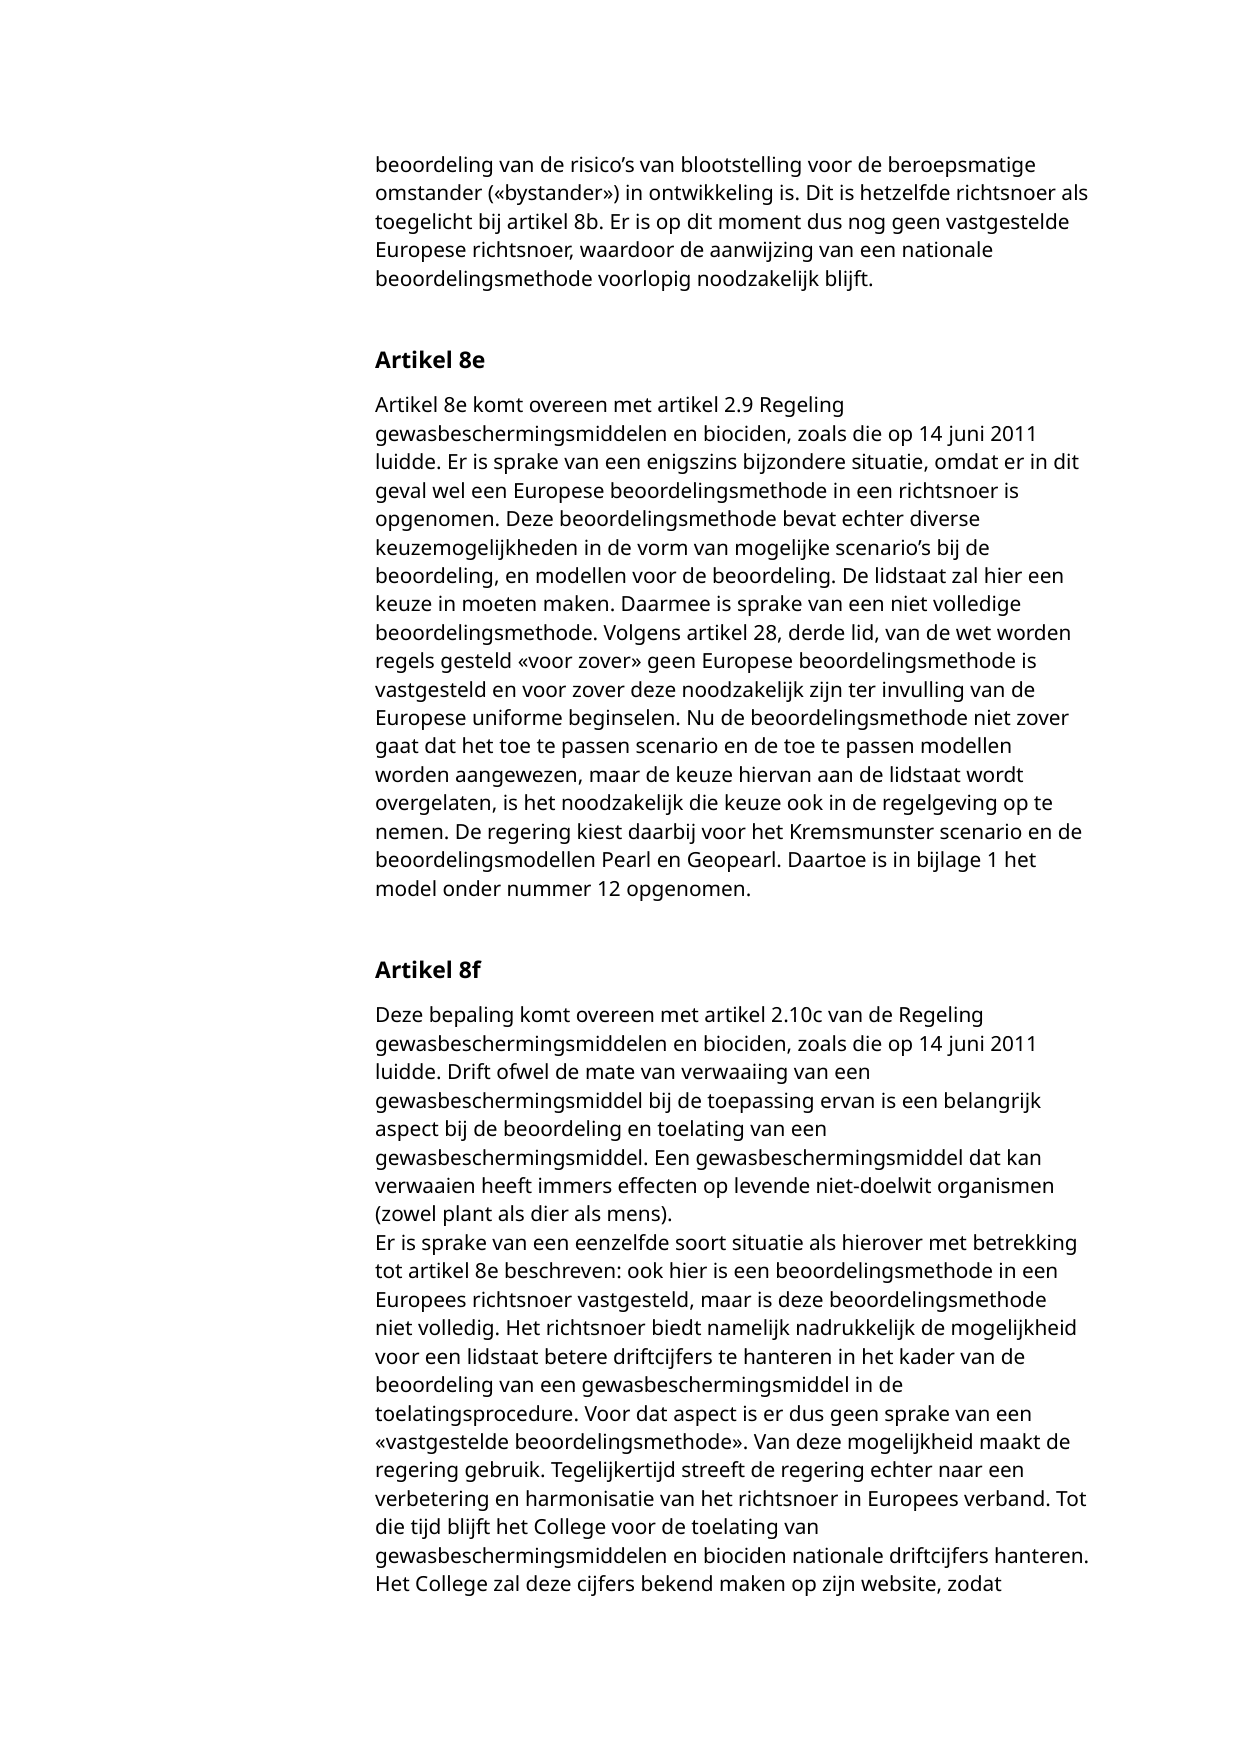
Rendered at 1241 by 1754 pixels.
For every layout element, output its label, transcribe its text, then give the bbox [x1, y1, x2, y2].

subtitle Artikel 8e [375, 344, 1090, 375]
text Artikel 8e komt overeen met artikel 2.9 Regeling gewasbeschermingsmiddelen en biociden, zoals die op 14 juni 2011 luidde. Er is sprake van een enigszins bijzondere situatie, omdat er in dit geval wel een Europese beoordelingsmethode in een richtsnoer is opgenomen. Deze beoordelingsmethode bevat echter diverse keuzemogelijkheden in de vorm van mogelijke scenario’s bij de beoordeling, en modellen voor de beoordeling. De lidstaat zal hier een keuze in moeten maken. Daarmee is sprake van een niet volledige beoordelingsmethode. Volgens artikel 28, derde lid, van de wet worden regels gesteld «voor zover» geen Europese beoordelingsmethode is vastgesteld en voor zover deze noodzakelijk zijn ter invulling van de Europese uniforme beginselen. Nu de beoordelingsmethode niet zover gaat dat het toe te passen scenario en de toe te passen modellen worden aangewezen, maar de keuze hiervan aan de lidstaat wordt overgelaten, is het noodzakelijk die keuze ook in de regelgeving op te nemen. De regering kiest daarbij voor het Kremsmunster scenario en de beoordelingsmodellen Pearl en Geopearl. Daartoe is in bijlage 1 het model onder nummer 12 opgenomen. [375, 390, 1090, 902]
text Er is sprake van een eenzelfde soort situatie als hierover met betrekking tot artikel 8e beschreven: ook hier is een beoordelingsmethode in een Europees richtsnoer vastgesteld, maar is deze beoordelingsmethode niet volledig. Het richtsnoer biedt namelijk nadrukkelijk de mogelijkheid voor een lidstaat betere driftcijfers te hanteren in het kader van de beoordeling van een gewasbeschermingsmiddel in de toelatingsprocedure. Voor dat aspect is er dus geen sprake van een «vastgestelde beoordelingsmethode». Van deze mogelijkheid maakt de regering gebruik. Tegelijkertijd streeft de regering echter naar een verbetering en harmonisatie van het richtsnoer in Europees verband. Tot die tijd blijft het College voor de toelating van gewasbeschermingsmiddelen en biociden nationale driftcijfers hanteren. Het College zal deze cijfers bekend maken op zijn website, zodat [375, 1228, 1090, 1598]
text beoordeling van de risico’s van blootstelling voor de beroepsmatige omstander («bystander») in ontwikkeling is. Dit is hetzelfde richtsnoer als toegelicht bij artikel 8b. Er is op dit moment dus nog geen vastgestelde Europese richtsnoer, waardoor de aanwijzing van een nationale beoordelingsmethode voorlopig noodzakelijk blijft. [375, 150, 1090, 292]
text Deze bepaling komt overeen met artikel 2.10c van de Regeling gewasbeschermingsmiddelen en biociden, zoals die op 14 juni 2011 luidde. Drift ofwel de mate van verwaaiing van een gewasbeschermingsmiddel bij de toepassing ervan is een belangrijk aspect bij de beoordeling en toelating van een gewasbeschermingsmiddel. Een gewasbeschermingsmiddel dat kan verwaaien heeft immers effecten op levende niet-doelwit organismen (zowel plant als dier als mens). [375, 1001, 1090, 1228]
subtitle Artikel 8f [375, 954, 1090, 986]
